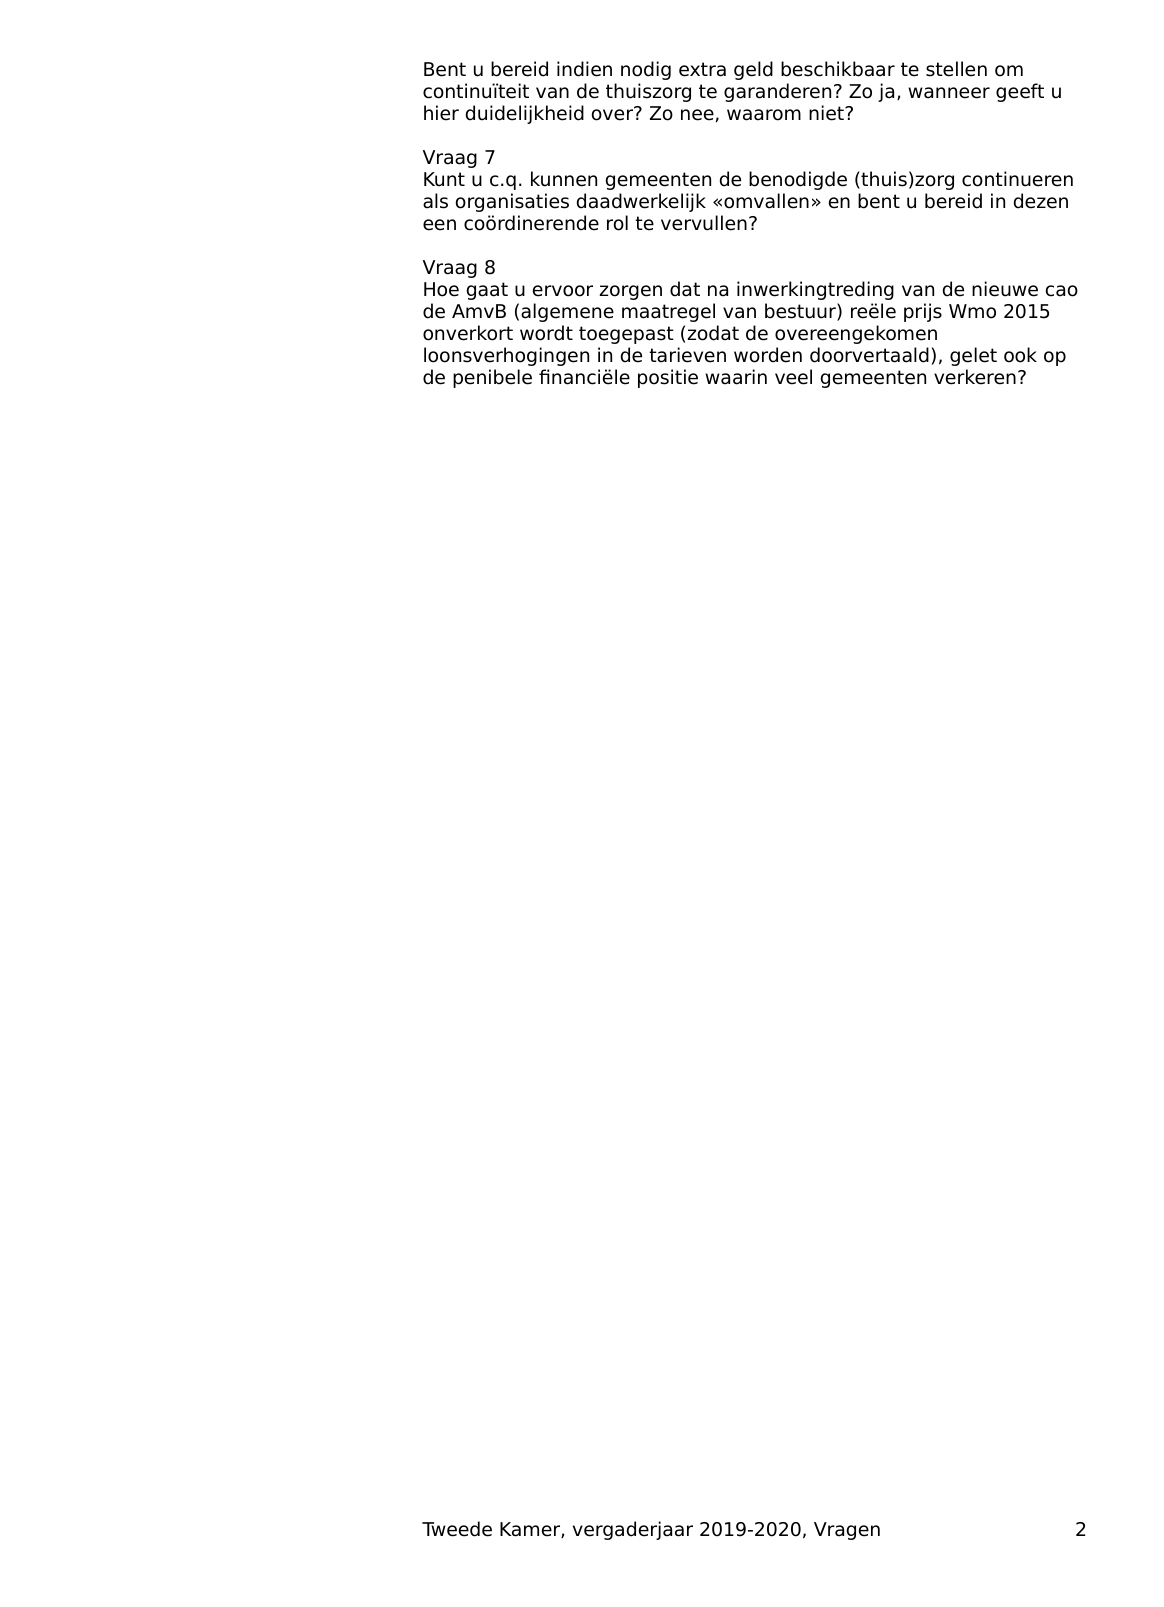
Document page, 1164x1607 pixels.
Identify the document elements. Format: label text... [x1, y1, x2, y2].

text Kunt u c.q. kunnen gemeenten de benodigde (thuis)zorg continueren als organisaties daadwerkelijk «omvallen» en bent u bereid in dezen een coördinerende rol te vervullen? [422, 169, 1087, 235]
text Bent u bereid indien nodig extra geld beschikbaar te stellen om continuïteit van de thuiszorg te garanderen? Zo ja, wanneer geeft u hier duidelijkheid over? Zo nee, waarom niet? [422, 59, 1087, 125]
text Hoe gaat u ervoor zorgen dat na inwerkingtreding van de nieuwe cao de AmvB (algemene maatregel van bestuur) reële prijs Wmo 2015 onverkort wordt toegepast (zodat de overeengekomen loonsverhogingen in de tarieven worden doorvertaald), gelet ook op de penibele financiële positie waarin veel gemeenten verkeren? [422, 279, 1087, 389]
text Vraag 7 [422, 147, 1087, 169]
text Vraag 8 [422, 257, 1087, 279]
